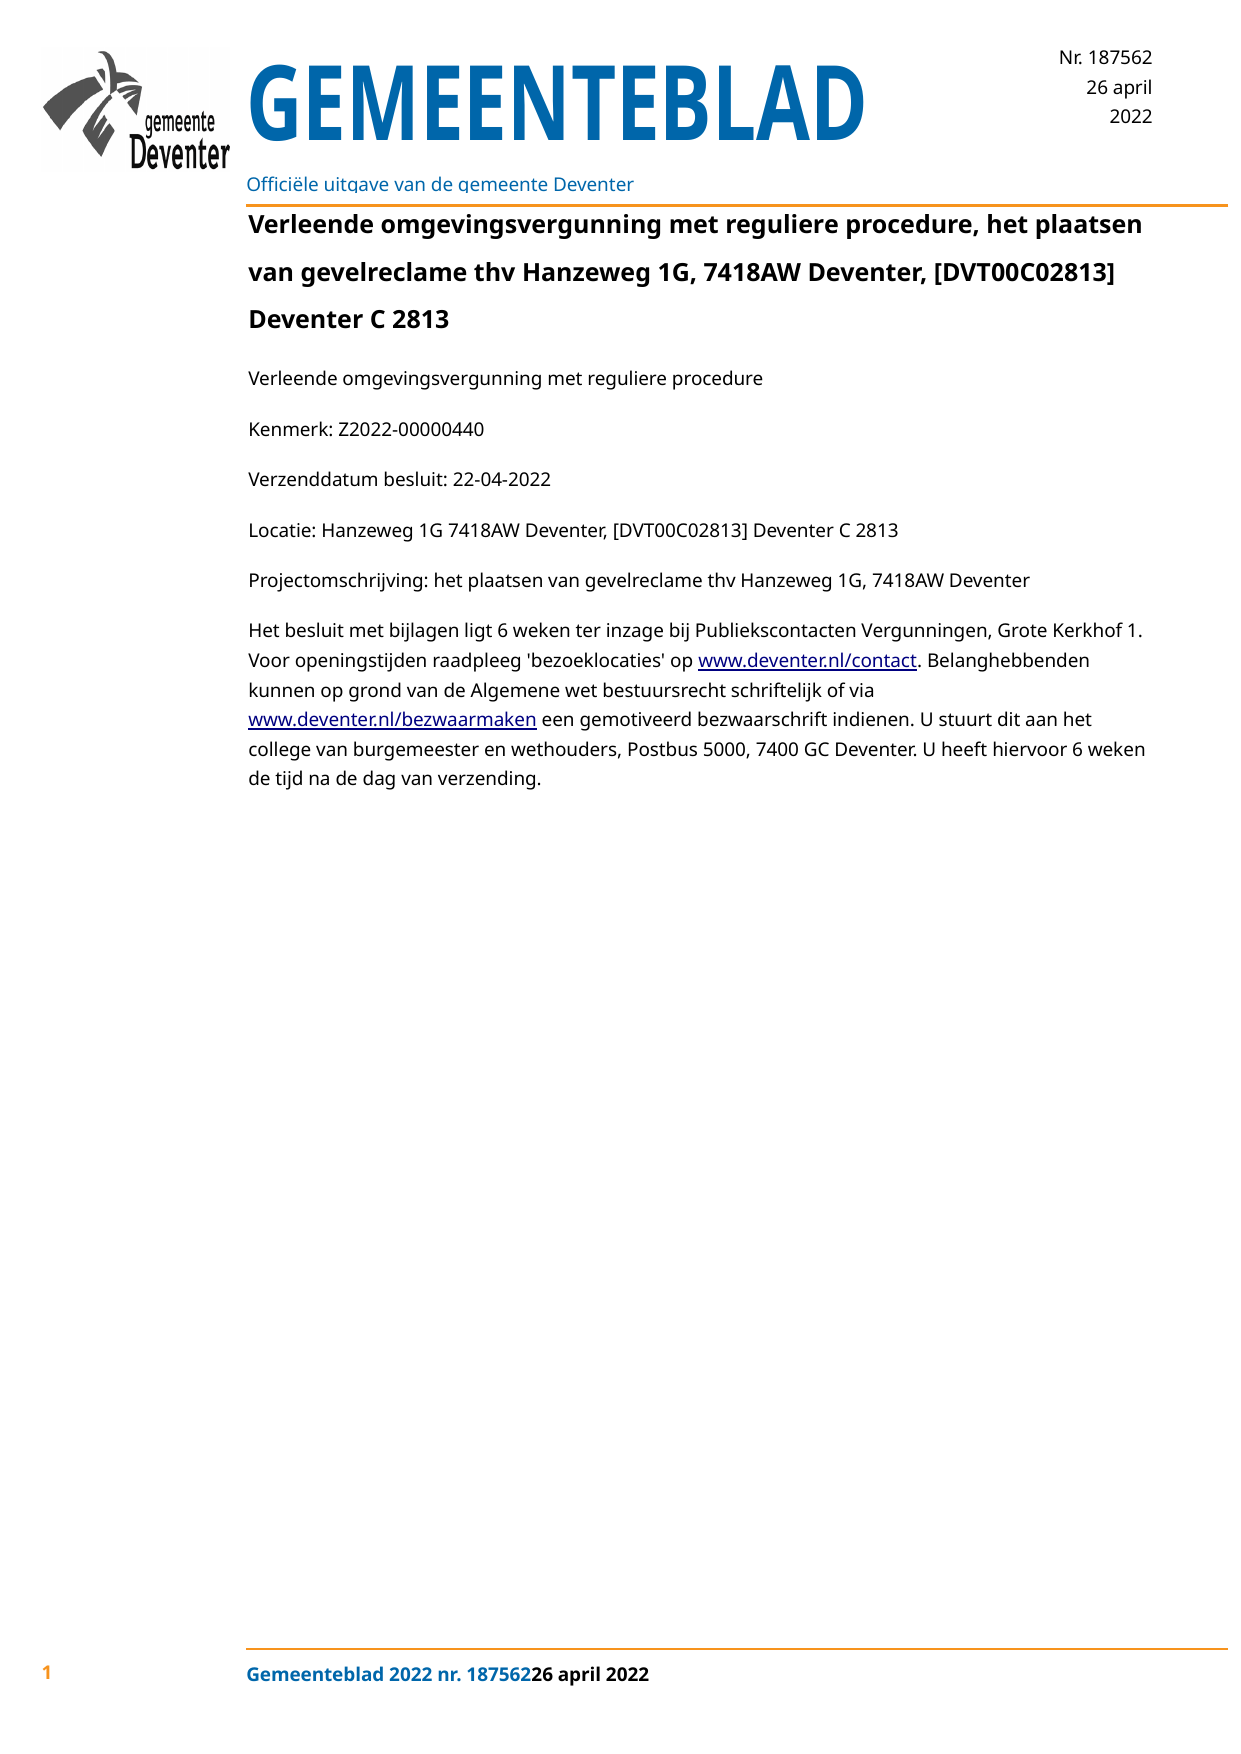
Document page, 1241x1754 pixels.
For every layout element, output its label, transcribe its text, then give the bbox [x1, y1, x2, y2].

text Verleende omgevingsvergunning met reguliere procedure [248, 366, 1152, 391]
text Verleende omgevingsvergunning met reguliere procedure, het plaatsen van gevelreclame thv Hanzeweg 1G, 7418AW Deventer, [DVT00C02813] Deventer C 2813 [248, 207, 1152, 336]
text Verzenddatum besluit: 22-04-2022 [248, 466, 1152, 492]
picture [41, 47, 231, 172]
text Projectomschrijving: het plaatsen van gevelreclame thv Hanzeweg 1G, 7418AW Deventer [248, 567, 1152, 593]
text Het besluit met bijlagen ligt 6 weken ter inzage bij Publiekscontacten Vergunningen, Grote Kerkhof 1. Voor openingstijden raadpleeg 'bezoeklocaties' op www.deventer.nl/contact. Belanghebbenden kunnen op grond van de Algemene wet bestuursrecht schriftelijk of via www.deventer.nl/bezwaarmaken een gemotiveerd bezwaarschrift indienen. U stuurt dit aan het college van burgemeester en wethouders, Postbus 5000, 7400 GC Deventer. U heeft hiervoor 6 weken de tijd na de dag van verzending. [248, 618, 1152, 791]
text Locatie: Hanzeweg 1G 7418AW Deventer, [DVT00C02813] Deventer C 2813 [248, 517, 1152, 542]
text Kenmerk: Z2022-00000440 [248, 416, 1152, 442]
